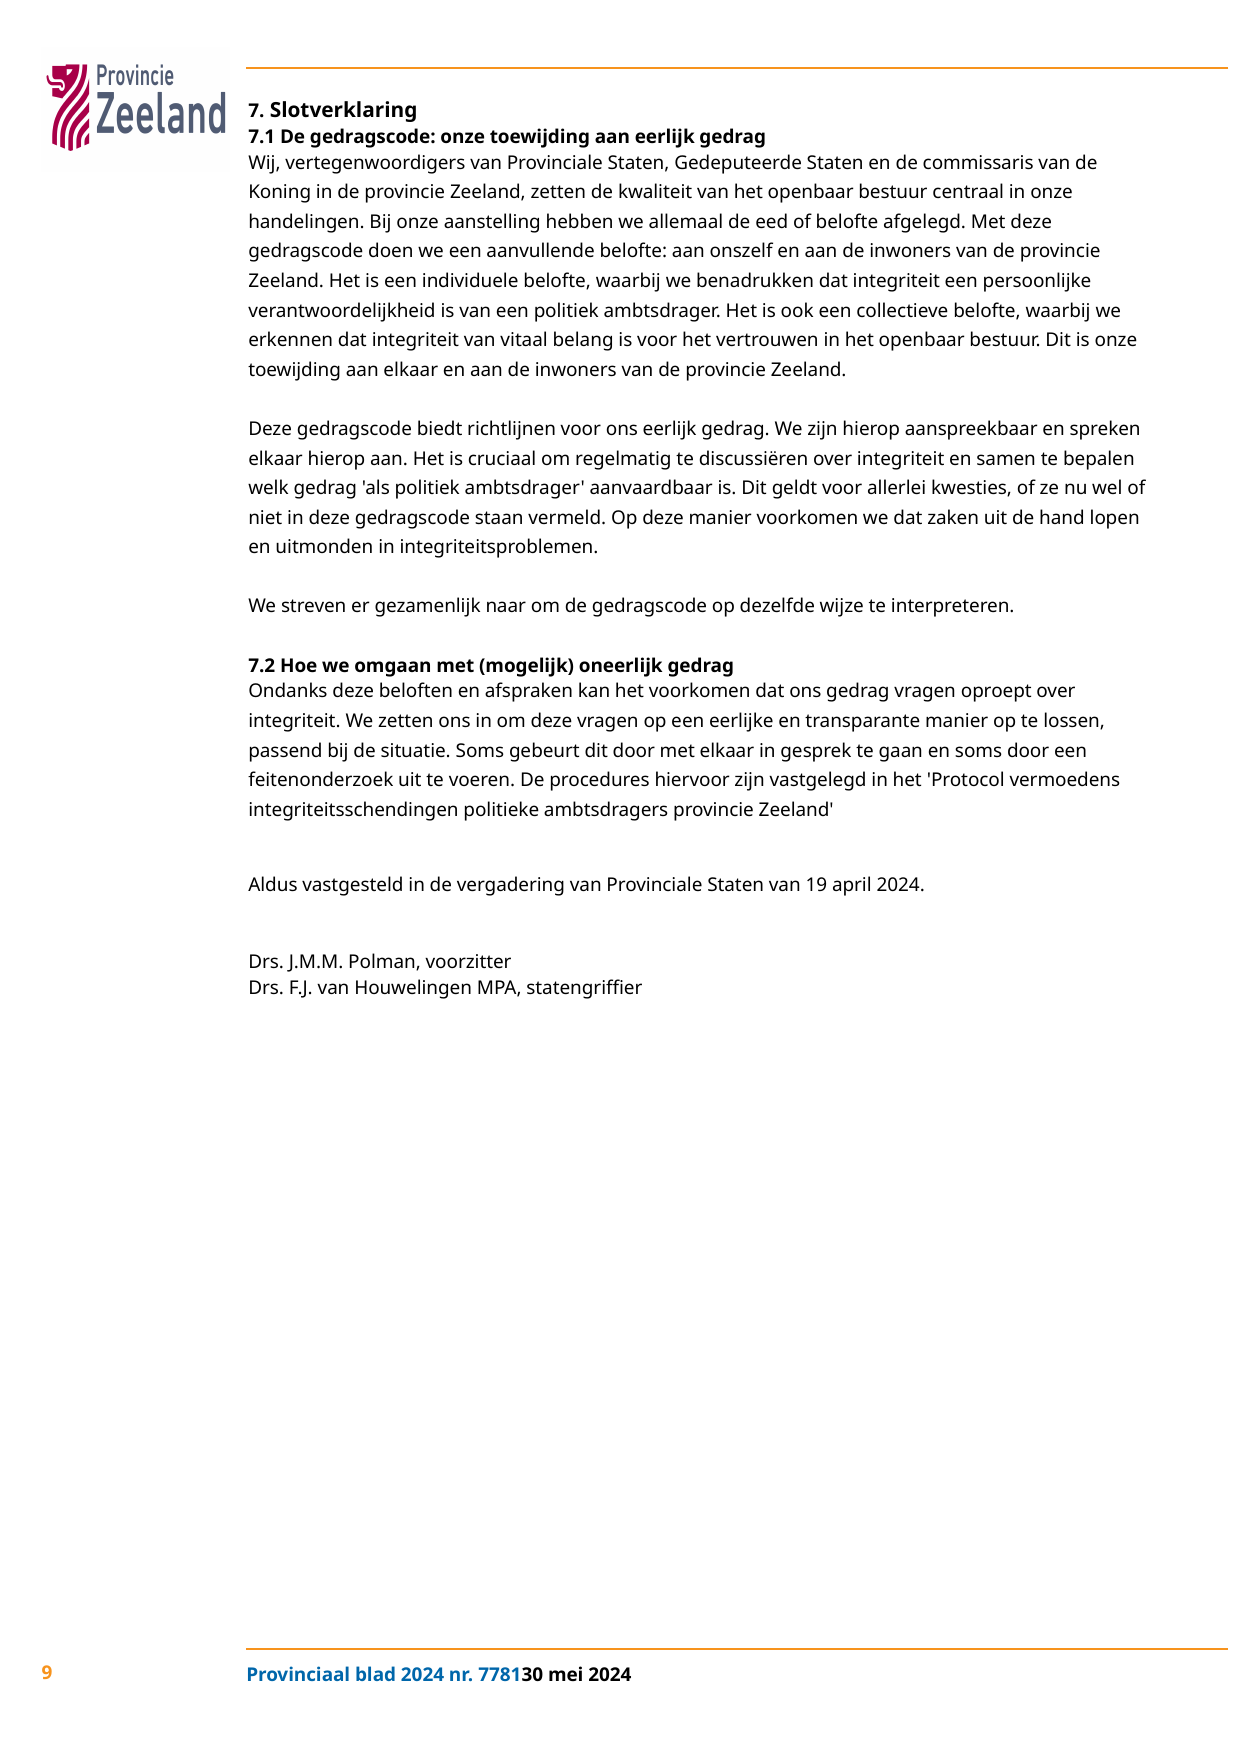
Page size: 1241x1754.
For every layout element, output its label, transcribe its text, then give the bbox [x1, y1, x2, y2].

text 7.2 Hoe we omgaan met (mogelijk) oneerlijk gedrag [248, 652, 1152, 678]
text 7. Slotverklaring [248, 95, 1152, 123]
text 7.1 De gedragscode: onze toewijding aan eerlijk gedrag [248, 123, 1152, 149]
text Deze gedragscode biedt richtlijnen voor ons eerlijk gedrag. We zijn hierop aanspreekbaar en spreken elkaar hierop aan. Het is cruciaal om regelmatig te discussiëren over integriteit en samen te bepalen welk gedrag 'als politiek ambtsdrager' aanvaardbaar is. Dit geldt voor allerlei kwesties, of ze nu wel of niet in deze gedragscode staan vermeld. Op deze manier voorkomen we dat zaken uit de hand lopen en uitmonden in integriteitsproblemen. [248, 415, 1152, 559]
text Ondanks deze beloften en afspraken kan het voorkomen dat ons gedrag vragen oproept over integriteit. We zetten ons in om deze vragen op een eerlijke en transparante manier op te lossen, passend bij de situatie. Soms gebeurt dit door met elkaar in gesprek te gaan en soms door een feitenonderzoek uit te voeren. De procedures hiervoor zijn vastgelegd in het 'Protocol vermoedens integriteitsschendingen politieke ambtsdragers provincie Zeeland' [248, 678, 1152, 822]
text Drs. J.M.M. Polman, voorzitter [248, 948, 1152, 974]
text Drs. F.J. van Houwelingen MPA, statengriffier [248, 974, 1152, 1000]
text Wij, vertegenwoordigers van Provinciale Staten, Gedeputeerde Staten en de commissaris van de Koning in de provincie Zeeland, zetten de kwaliteit van het openbaar bestuur centraal in onze handelingen. Bij onze aanstelling hebben we allemaal de eed of belofte afgelegd. Met deze gedragscode doen we een aanvullende belofte: aan onszelf en aan de inwoners van de provincie Zeeland. Het is een individuele belofte, waarbij we benadrukken dat integriteit een persoonlijke verantwoordelijkheid is van een politiek ambtsdrager. Het is ook een collectieve belofte, waarbij we erkennen dat integriteit van vitaal belang is voor het vertrouwen in het openbaar bestuur. Dit is onze toewijding aan elkaar en aan de inwoners van de provincie Zeeland. [248, 149, 1152, 382]
picture [41, 47, 231, 172]
text Aldus vastgesteld in de vergadering van Provinciale Staten van 19 april 2024. [248, 871, 1152, 897]
text We streven er gezamenlijk naar om de gedragscode op dezelfde wijze te interpreteren. [248, 593, 1152, 618]
